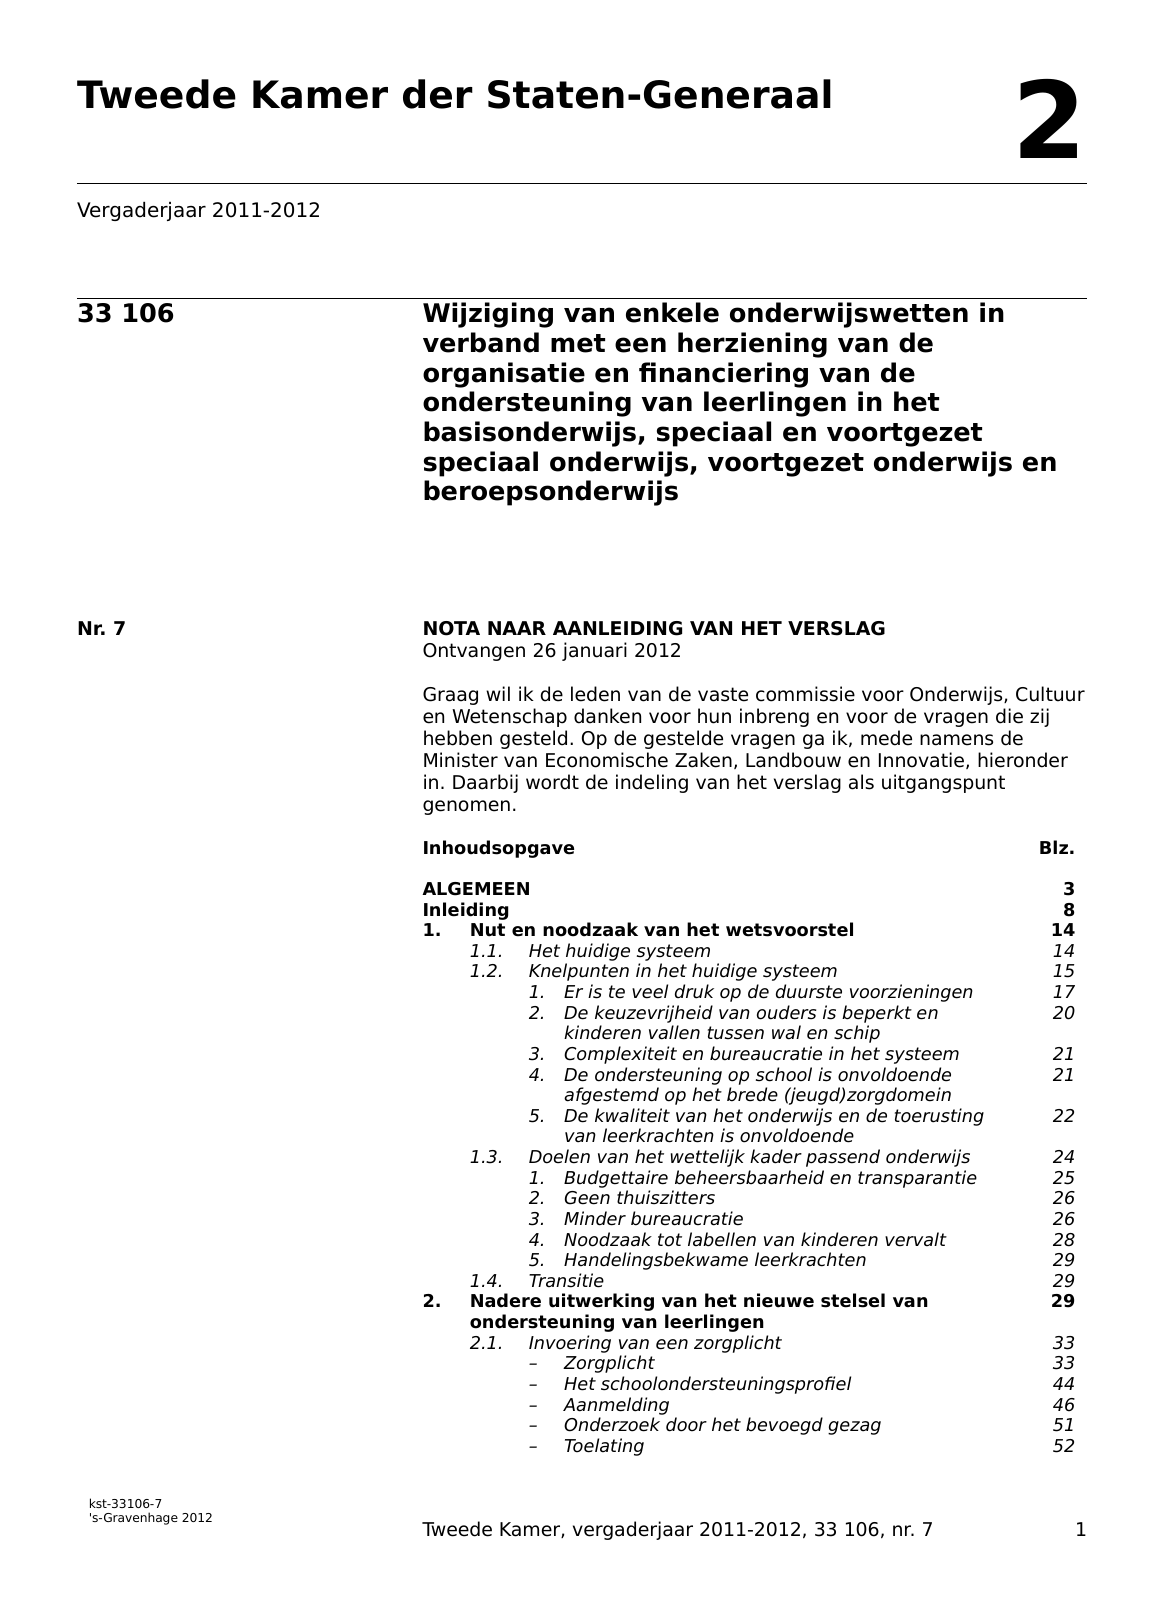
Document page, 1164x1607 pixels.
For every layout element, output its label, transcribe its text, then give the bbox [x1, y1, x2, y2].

table_cell 46 [1013, 1395, 1087, 1415]
table_cell [422, 1271, 463, 1291]
table_cell [422, 961, 463, 982]
table_cell [464, 1250, 523, 1271]
table_cell [464, 1044, 523, 1064]
table_cell 1.4. [464, 1271, 523, 1291]
table_cell Noodzaak tot labellen van kinderen vervalt [558, 1230, 1013, 1250]
table_cell [464, 1188, 523, 1209]
table_header Tweede Kamer der Staten-Generaal [77, 59, 886, 183]
table_cell Budgettaire beheersbaarheid en transparantie [558, 1168, 1013, 1188]
table_cell 5. [523, 1250, 558, 1271]
table_cell 2. [523, 1003, 558, 1044]
table_cell – [523, 1436, 558, 1456]
table_cell Zorgplicht [558, 1353, 1013, 1374]
table_cell [464, 1065, 523, 1106]
table_cell 3. [523, 1044, 558, 1064]
table_cell 1.2. [464, 961, 523, 982]
table_cell Inleiding [422, 900, 1013, 920]
table_cell [558, 858, 1013, 879]
table_cell 1. [523, 982, 558, 1003]
table_cell Geen thuiszitters [558, 1188, 1013, 1209]
table_cell 29 [1013, 1271, 1087, 1291]
table_cell [422, 1395, 463, 1415]
table_cell 3 [1013, 879, 1087, 899]
table_cell 1.3. [464, 1147, 523, 1168]
table_cell 52 [1013, 1436, 1087, 1456]
table_cell 2. [523, 1188, 558, 1209]
table_cell De keuzevrijheid van ouders is beperkt en kinderen vallen tussen wal en schip [558, 1003, 1013, 1044]
subtitle 33 106 Wijziging van enkele onderwijswetten in verband met een herziening van de organisatie en financiering van de ondersteuning van leerlingen in het basisonderwijs, speciaal en voortgezet speciaal onderwijs, voortgezet onderwijs en beroepsonderwijs [77, 299, 1087, 507]
table_cell [422, 1003, 463, 1044]
table_cell [422, 1353, 463, 1374]
table_cell – [523, 1415, 558, 1436]
text Ontvangen 26 januari 2012 [422, 640, 1087, 662]
table_cell 1. [422, 920, 463, 941]
table_cell 33 [1013, 1333, 1087, 1353]
table_cell 20 [1013, 1003, 1087, 1044]
table_cell [422, 1209, 463, 1229]
table_cell 28 [1013, 1230, 1087, 1250]
table_cell [464, 982, 523, 1003]
table_cell De kwaliteit van het onderwijs en de toerusting van leerkrachten is onvoldoende [558, 1106, 1013, 1147]
table_cell 5. [523, 1106, 558, 1147]
table_cell [464, 858, 523, 879]
table_cell [464, 1395, 523, 1415]
table_cell Het schoolondersteuningsprofiel [558, 1374, 1013, 1394]
table_cell Invoering van een zorgplicht [523, 1333, 1013, 1353]
table_cell [422, 1147, 463, 1168]
table_cell [1013, 858, 1087, 879]
table_cell De ondersteuning op school is onvoldoende afgestemd op het brede (jeugd)zorgdomein [558, 1065, 1013, 1106]
table_cell 1. [523, 1168, 558, 1188]
table_cell [464, 1106, 523, 1147]
table_cell 17 [1013, 982, 1087, 1003]
table_cell 14 [1013, 941, 1087, 961]
table_cell 33 [1013, 1353, 1087, 1374]
table_cell 26 [1013, 1188, 1087, 1209]
table_cell [464, 1374, 523, 1394]
table_cell 15 [1013, 961, 1087, 982]
table_cell Doelen van het wettelijk kader passend onderwijs [523, 1147, 1013, 1168]
table_cell [464, 1415, 523, 1436]
table_cell [422, 941, 463, 961]
table_cell 3. [523, 1209, 558, 1229]
text 's-Gravenhage 2012 [88, 1511, 323, 1525]
table_cell [422, 1250, 463, 1271]
table_cell 14 [1013, 920, 1087, 941]
table_cell [422, 1374, 463, 1394]
table_cell [464, 1230, 523, 1250]
table_cell – [523, 1374, 558, 1394]
table_cell 4. [523, 1065, 558, 1106]
table_cell 21 [1013, 1044, 1087, 1064]
table_cell 24 [1013, 1147, 1087, 1168]
table_cell [464, 1168, 523, 1188]
table_cell [422, 1065, 463, 1106]
table_cell 26 [1013, 1209, 1087, 1229]
table_cell ALGEMEEN [422, 879, 1013, 899]
table_cell – [523, 1395, 558, 1415]
table_cell [464, 1436, 523, 1456]
table_cell 21 [1013, 1065, 1087, 1106]
text Graag wil ik de leden van de vaste commissie voor Onderwijs, Cultuur en Wetenschap danken voor hun inbreng en voor de vragen die zij hebben gesteld. Op de gestelde vragen ga ik, mede namens de Minister van Economische Zaken, Landbouw en Innovatie, hieronder in. Daarbij wordt de indeling van het verslag als uitgangspunt genomen. [422, 684, 1087, 816]
table_cell Complexiteit en bureaucratie in het systeem [558, 1044, 1013, 1064]
table_header Blz. [1013, 838, 1087, 858]
table_cell [422, 1436, 463, 1456]
table_cell 44 [1013, 1374, 1087, 1394]
table_cell [422, 1106, 463, 1147]
table_cell 25 [1013, 1168, 1087, 1188]
table_cell 22 [1013, 1106, 1087, 1147]
table_cell Het huidige systeem [523, 941, 1013, 961]
table_cell [422, 982, 463, 1003]
table_cell [523, 858, 558, 879]
table_cell Nadere uitwerking van het nieuwe stelsel van ondersteuning van leerlingen [464, 1291, 1013, 1333]
table_cell [464, 1003, 523, 1044]
table_cell Aanmelding [558, 1395, 1013, 1415]
table_cell 29 [1013, 1250, 1087, 1271]
text kst-33106-7 [88, 1497, 323, 1511]
subtitle Nr. 7 NOTA NAAR AANLEIDING VAN HET VERSLAG [77, 618, 1087, 640]
table_cell – [523, 1353, 558, 1374]
table_cell Knelpunten in het huidige systeem [523, 961, 1013, 982]
table_cell Nut en noodzaak van het wetsvoorstel [464, 920, 1013, 941]
table_cell Minder bureaucratie [558, 1209, 1013, 1229]
table_header 2 [886, 59, 1087, 183]
table_cell Er is te veel druk op de duurste voorzieningen [558, 982, 1013, 1003]
table_cell [422, 1230, 463, 1250]
table_cell [422, 1188, 463, 1209]
table_cell 8 [1013, 900, 1087, 920]
table_cell Transitie [523, 1271, 1013, 1291]
table_cell 1.1. [464, 941, 523, 961]
table_cell 29 [1013, 1291, 1087, 1333]
table_cell 4. [523, 1230, 558, 1250]
table_cell Onderzoek door het bevoegd gezag [558, 1415, 1013, 1436]
table_cell [422, 858, 463, 879]
table_cell [422, 1044, 463, 1064]
table_cell Handelingsbekwame leerkrachten [558, 1250, 1013, 1271]
table_cell Toelating [558, 1436, 1013, 1456]
table_cell [422, 1415, 463, 1436]
table_cell 2.1. [464, 1333, 523, 1353]
table_cell 51 [1013, 1415, 1087, 1436]
table_cell [464, 1209, 523, 1229]
table_cell [422, 1333, 463, 1353]
table_cell [464, 1353, 523, 1374]
table_header Inhoudsopgave [422, 838, 1013, 858]
table_cell 2. [422, 1291, 463, 1333]
table_cell Vergaderjaar 2011-2012 [77, 184, 1087, 298]
table_cell [422, 1168, 463, 1188]
